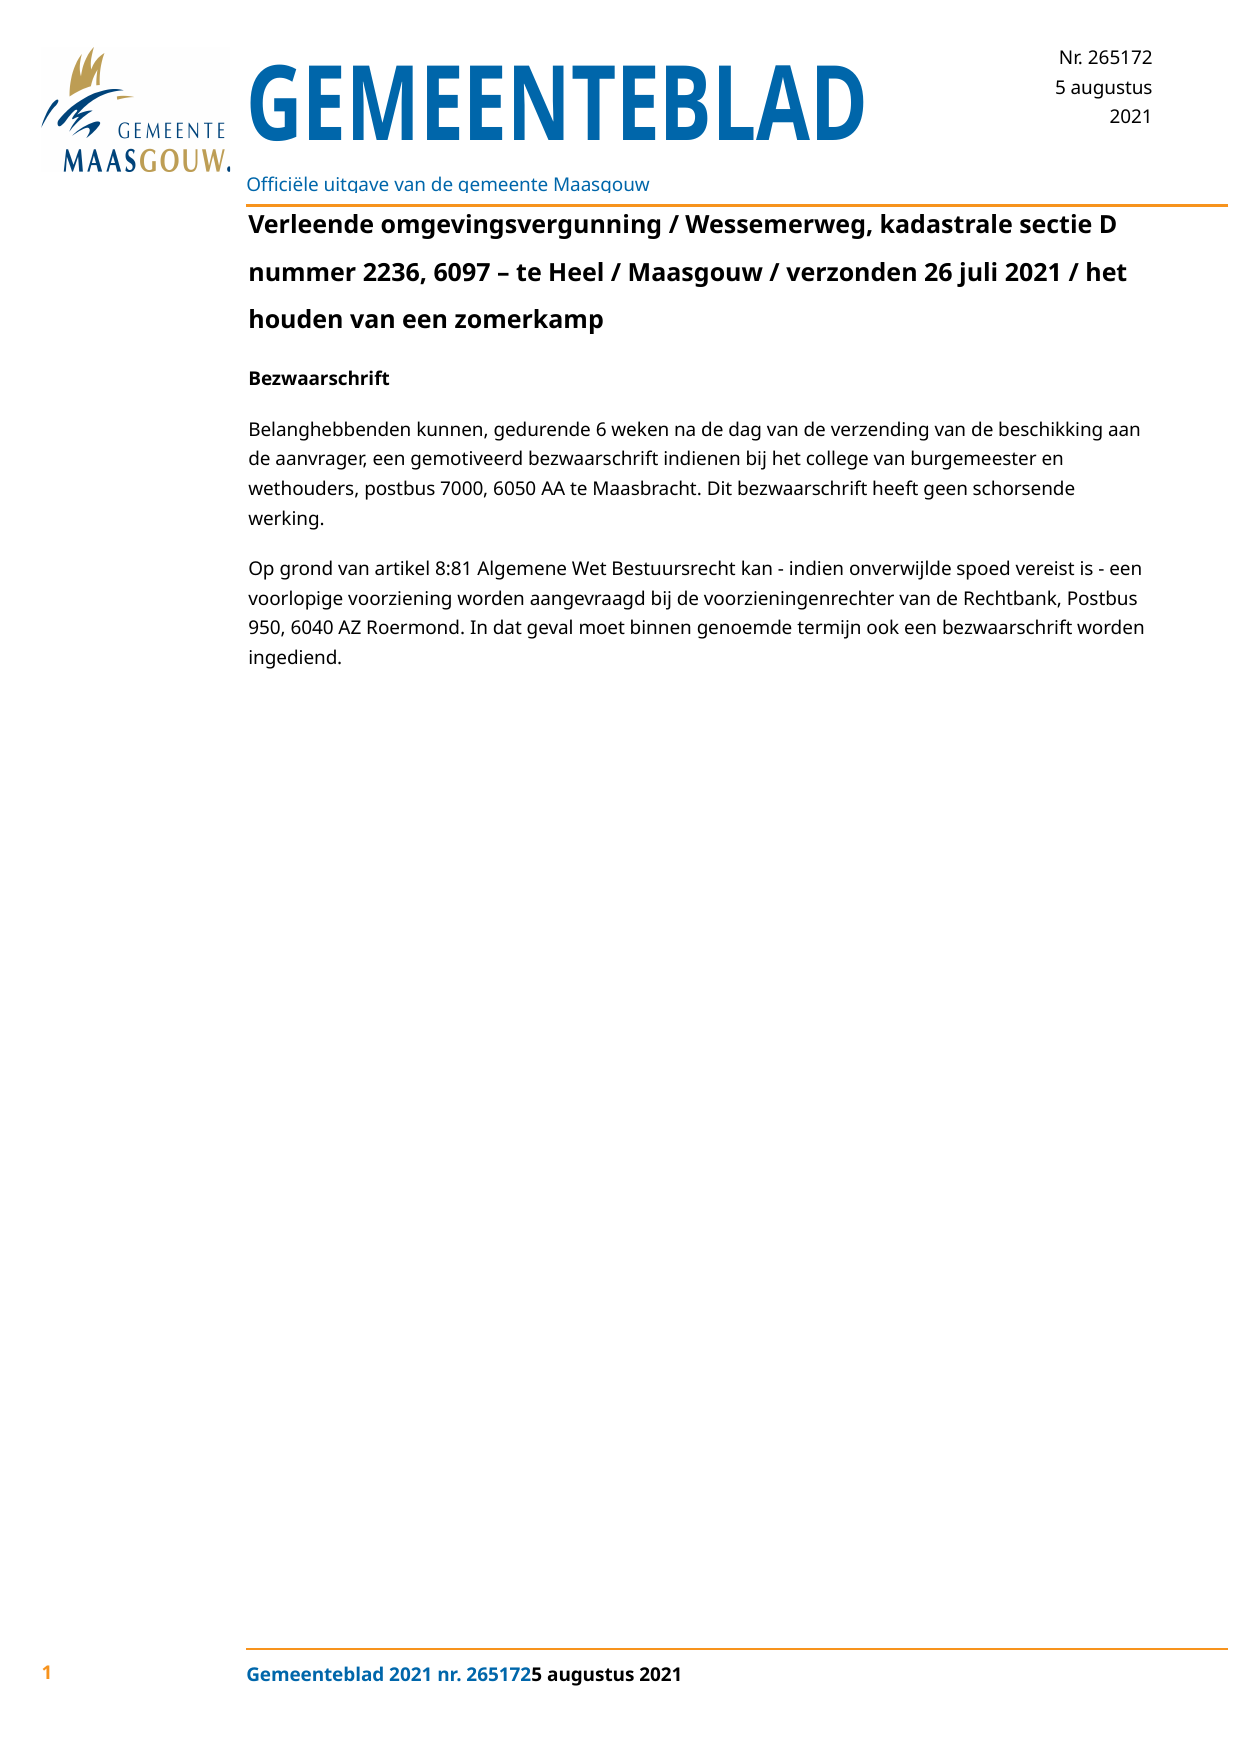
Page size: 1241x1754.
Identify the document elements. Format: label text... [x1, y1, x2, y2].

picture [41, 47, 231, 172]
text Bezwaarschrift [248, 366, 1152, 391]
text Verleende omgevingsvergunning / Wessemerweg, kadastrale sectie D nummer 2236, 6097 – te Heel / Maasgouw / verzonden 26 juli 2021 / het houden van een zomerkamp [248, 207, 1152, 336]
text Belanghebbenden kunnen, gedurende 6 weken na de dag van de verzending van de beschikking aan de aanvrager, een gemotiveerd bezwaarschrift indienen bij het college van burgemeester en wethouders, postbus 7000, 6050 AA te Maasbracht. Dit bezwaarschrift heeft geen schorsende werking. [248, 416, 1152, 530]
text Op grond van artikel 8:81 Algemene Wet Bestuursrecht kan - indien onverwijlde spoed vereist is - een voorlopige voorziening worden aangevraagd bij de voorzieningenrechter van de Rechtbank, Postbus 950, 6040 AZ Roermond. In dat geval moet binnen genoemde termijn ook een bezwaarschrift worden ingediend. [248, 555, 1152, 669]
